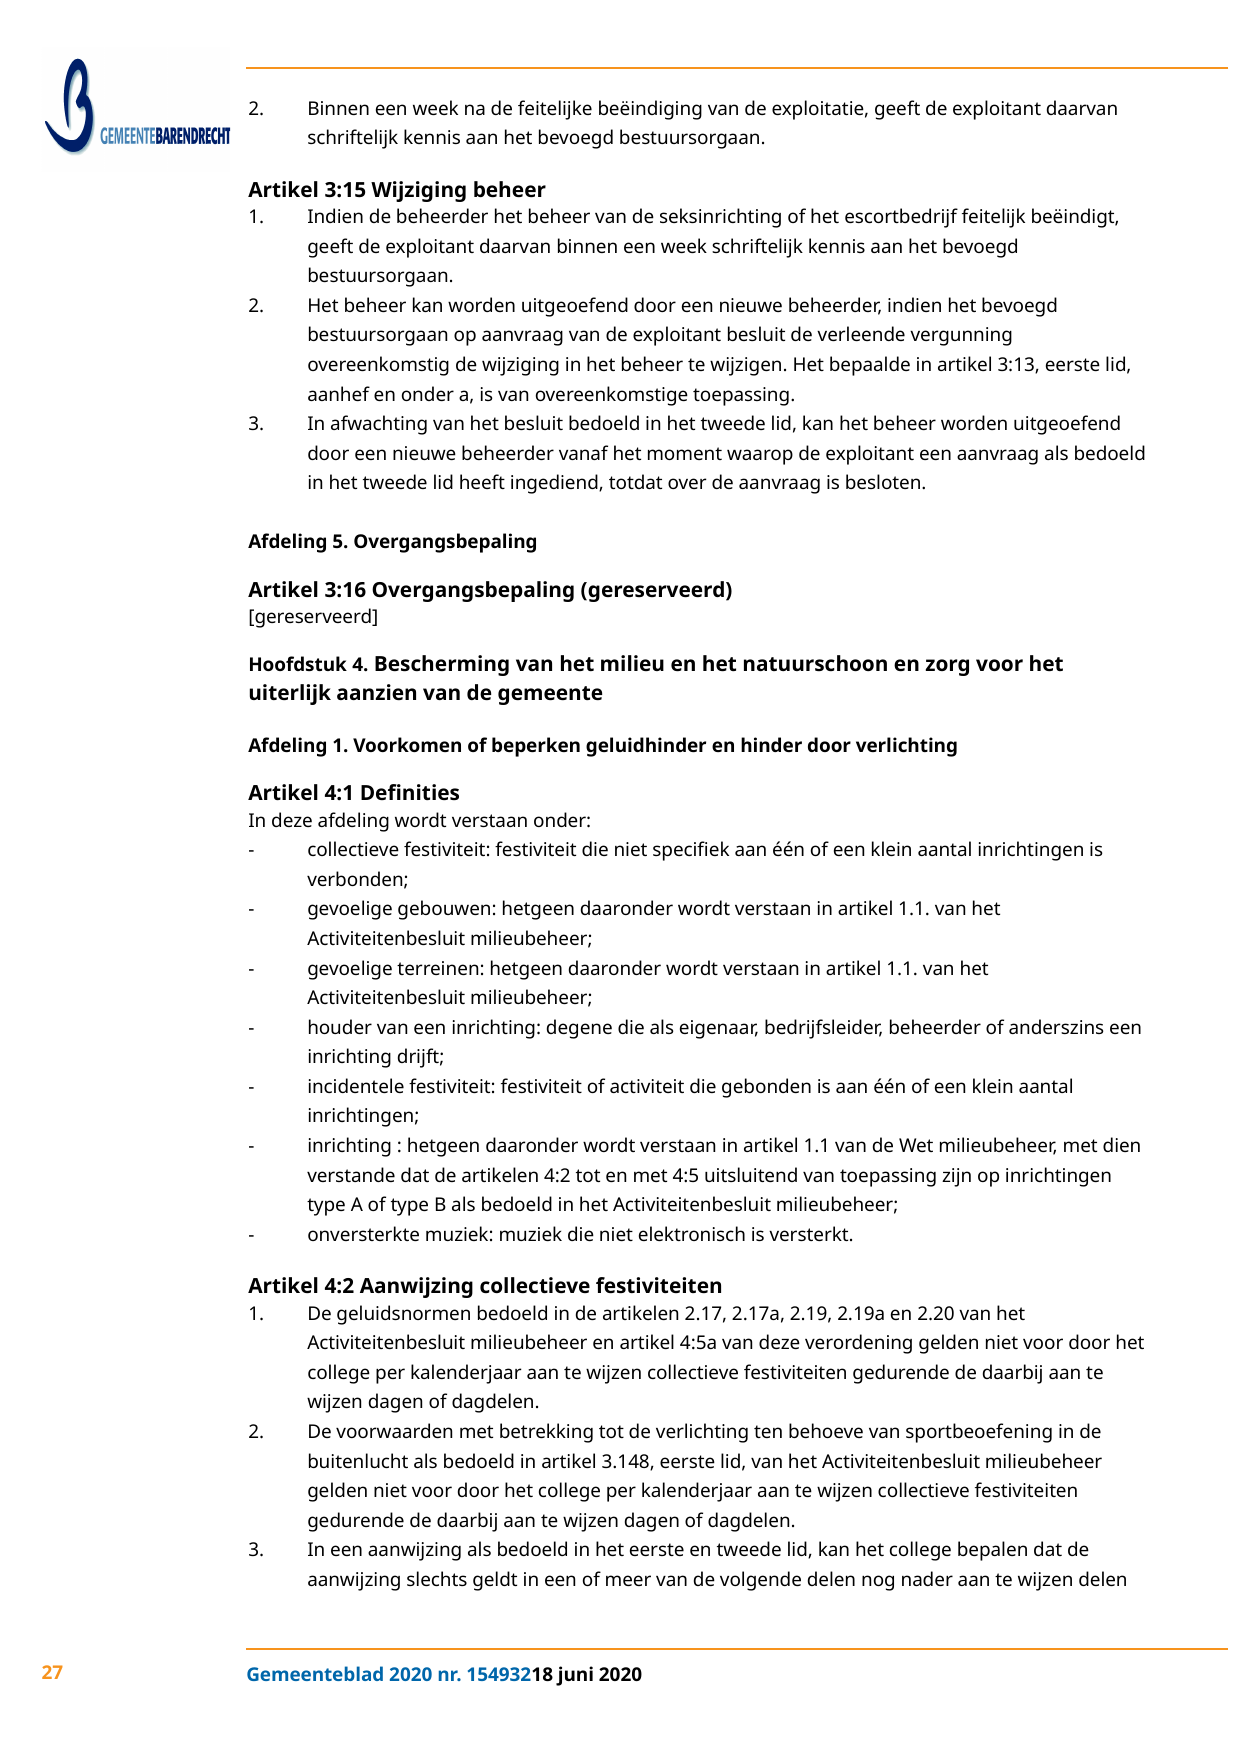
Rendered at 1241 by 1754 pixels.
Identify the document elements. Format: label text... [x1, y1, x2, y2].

text [gereserveerd] [248, 604, 1152, 629]
list houder van een inrichting: degene die als eigenaar, bedrijfsleider, beheerder of anderszins een inrichting drijft; [248, 1014, 1152, 1069]
text Artikel 3:16 Overgangsbepaling (gereserveerd) [248, 575, 1152, 604]
list Binnen een week na de feitelijke beëindiging van de exploitatie, geeft de exploitant daarvan schriftelijk kennis aan het bevoegd bestuursorgaan. [248, 95, 1152, 150]
list De voorwaarden met betrekking tot de verlichting ten behoeve van sportbeoefening in de buitenlucht als bedoeld in artikel 3.148, eerste lid, van het Activiteitenbesluit milieubeheer gelden niet voor door het college per kalenderjaar aan te wijzen collectieve festiviteiten gedurende de daarbij aan te wijzen dagen of dagdelen. [248, 1418, 1152, 1533]
list De geluidsnormen bedoeld in de artikelen 2.17, 2.17a, 2.19, 2.19a en 2.20 van het Activiteitenbesluit milieubeheer en artikel 4:5a van deze verordening gelden niet voor door het college per kalenderjaar aan te wijzen collectieve festiviteiten gedurende de daarbij aan te wijzen dagen of dagdelen. [248, 1300, 1152, 1414]
text Artikel 4:1 Definities [248, 778, 1152, 807]
list onversterkte muziek: muziek die niet elektronisch is versterkt. [248, 1221, 1152, 1247]
picture [41, 47, 231, 172]
text Afdeling 5. Overgangsbepaling [248, 529, 1152, 554]
list In afwachting van het besluit bedoeld in het tweede lid, kan het beheer worden uitgeoefend door een nieuwe beheerder vanaf het moment waarop de exploitant een aanvraag als bedoeld in het tweede lid heeft ingediend, totdat over de aanvraag is besloten. [248, 410, 1152, 495]
list incidentele festiviteit: festiviteit of activiteit die gebonden is aan één of een klein aantal inrichtingen; [248, 1073, 1152, 1128]
list Het beheer kan worden uitgeoefend door een nieuwe beheerder, indien het bevoegd bestuursorgaan op aanvraag van de exploitant besluit de verleende vergunning overeenkomstig de wijziging in het beheer te wijzigen. Het bepaalde in artikel 3:13, eerste lid, aanhef en onder a, is van overeenkomstige toepassing. [248, 292, 1152, 406]
text Artikel 3:15 Wijziging beheer [248, 175, 1152, 203]
list In een aanwijzing als bedoeld in het eerste en tweede lid, kan het college bepalen dat de aanwijzing slechts geldt in een of meer van de volgende delen nog nader aan te wijzen delen [248, 1537, 1152, 1592]
text Artikel 4:2 Aanwijzing collectieve festiviteiten [248, 1271, 1152, 1300]
text Afdeling 1. Voorkomen of beperken geluidhinder en hinder door verlichting [248, 732, 1152, 758]
list gevoelige terreinen: hetgeen daaronder wordt verstaan in artikel 1.1. van het Activiteitenbesluit milieubeheer; [248, 955, 1152, 1010]
list Indien de beheerder het beheer van de seksinrichting of het escortbedrijf feitelijk beëindigt, geeft de exploitant daarvan binnen een week schriftelijk kennis aan het bevoegd bestuursorgaan. [248, 203, 1152, 288]
list collectieve festiviteit: festiviteit die niet specifiek aan één of een klein aantal inrichtingen is verbonden; [248, 836, 1152, 892]
text Hoofdstuk 4. Bescherming van het milieu en het natuurschoon en zorg voor het uiterlijk aanzien van de gemeente [248, 649, 1152, 706]
text In deze afdeling wordt verstaan onder: [248, 807, 1152, 833]
list inrichting : hetgeen daaronder wordt verstaan in artikel 1.1 van de Wet milieubeheer, met dien verstande dat de artikelen 4:2 tot en met 4:5 uitsluitend van toepassing zijn op inrichtingen type A of type B als bedoeld in het Activiteitenbesluit milieubeheer; [248, 1132, 1152, 1217]
list gevoelige gebouwen: hetgeen daaronder wordt verstaan in artikel 1.1. van het Activiteitenbesluit milieubeheer; [248, 896, 1152, 951]
